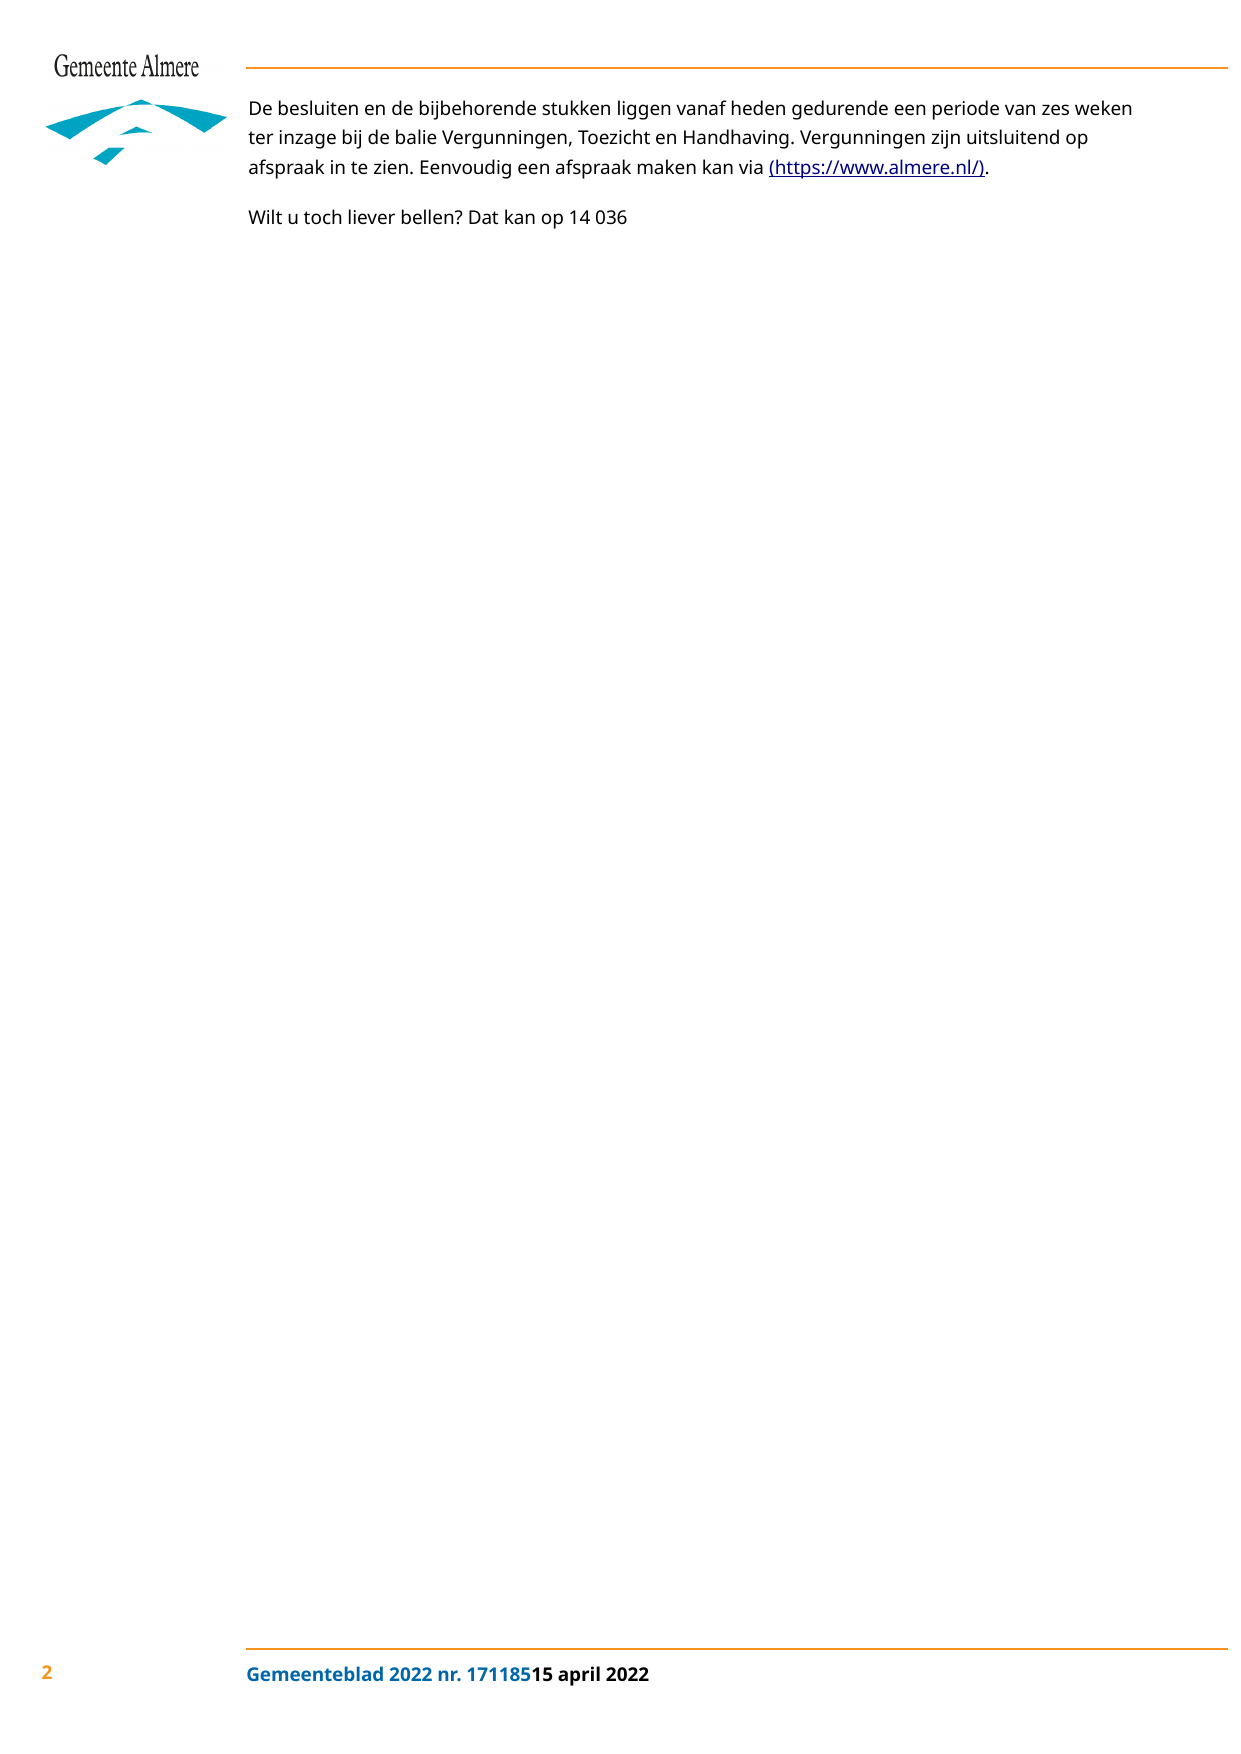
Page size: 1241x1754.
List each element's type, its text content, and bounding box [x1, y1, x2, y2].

text Wilt u toch liever bellen? Dat kan op 14 036 [248, 204, 1152, 230]
picture [41, 47, 231, 172]
text De besluiten en de bijbehorende stukken liggen vanaf heden gedurende een periode van zes weken ter inzage bij de balie Vergunningen, Toezicht en Handhaving. Vergunningen zijn uitsluitend op afspraak in te zien. Eenvoudig een afspraak maken kan via (https://www.almere.nl/). [248, 95, 1152, 180]
